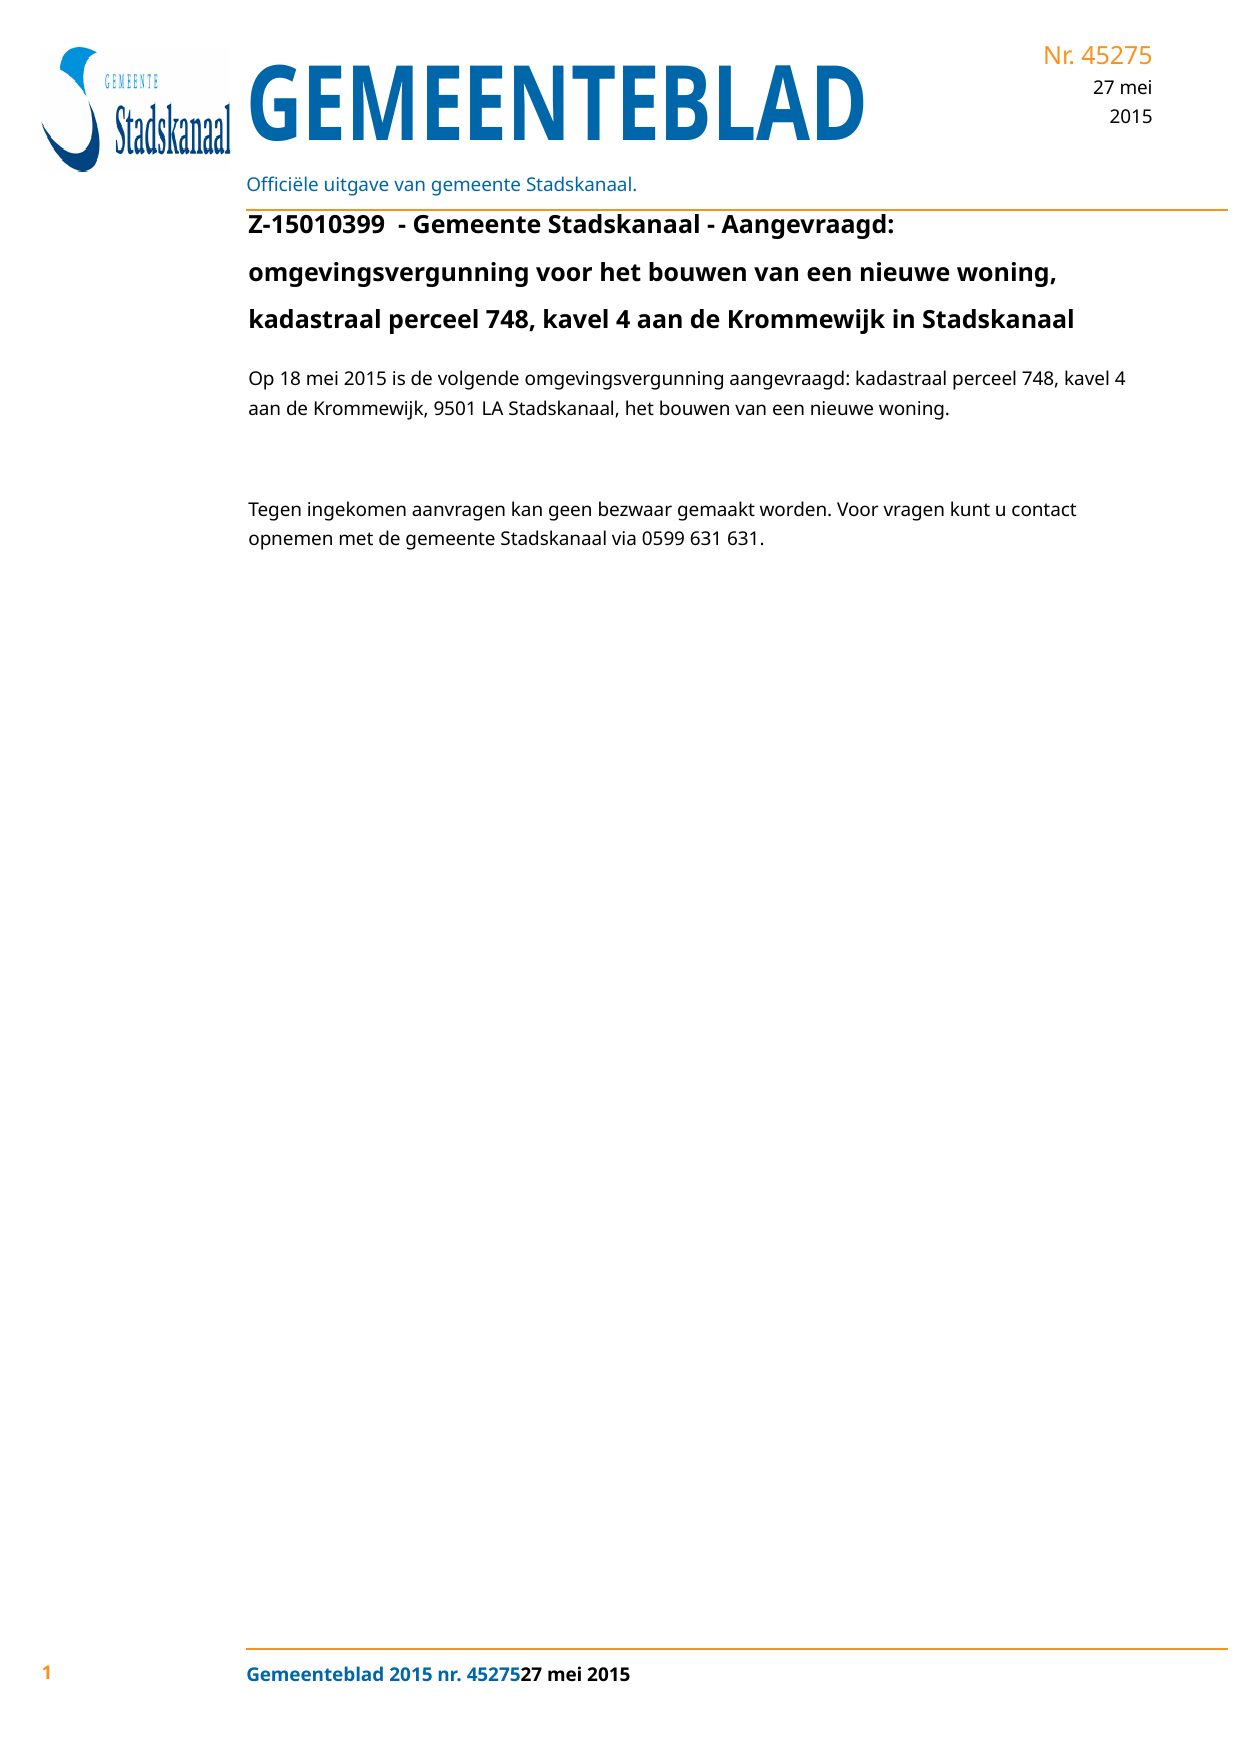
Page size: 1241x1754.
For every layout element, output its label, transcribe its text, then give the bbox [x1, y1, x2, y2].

text Z-15010399 - Gemeente Stadskanaal - Aangevraagd: omgevingsvergunning voor het bouwen van een nieuwe woning, kadastraal perceel 748, kavel 4 aan de Krommewijk in Stadskanaal [248, 211, 1152, 336]
picture [41, 47, 231, 172]
text Op 18 mei 2015 is de volgende omgevingsvergunning aangevraagd: kadastraal perceel 748, kavel 4 aan de Krommewijk, 9501 LA Stadskanaal, het bouwen van een nieuwe woning. [248, 366, 1152, 421]
text Tegen ingekomen aanvragen kan geen bezwaar gemaakt worden. Voor vragen kunt u contact opnemen met de gemeente Stadskanaal via 0599 631 631. [248, 496, 1152, 551]
